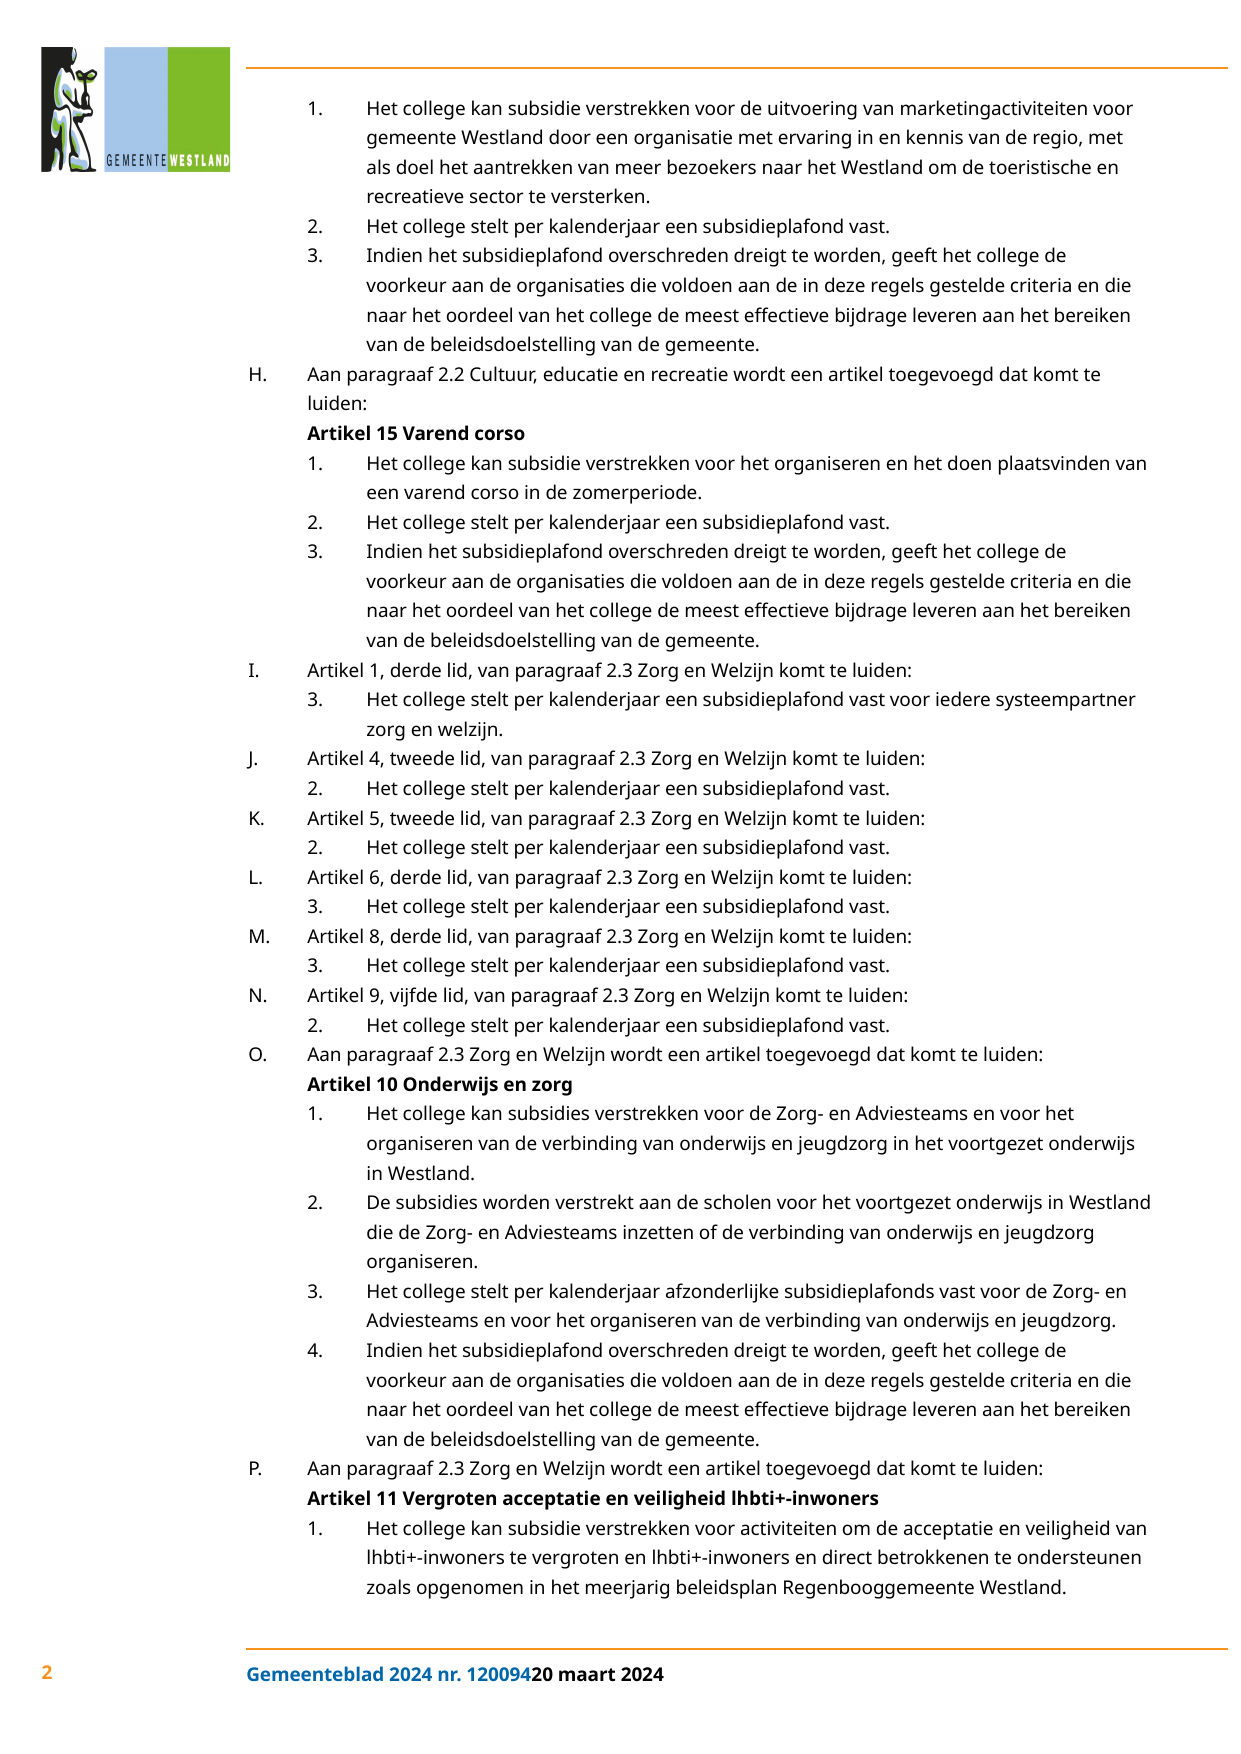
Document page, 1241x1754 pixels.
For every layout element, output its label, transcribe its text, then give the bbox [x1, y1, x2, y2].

list Het college stelt per kalenderjaar een subsidieplafond vast. [307, 509, 1152, 535]
list Aan paragraaf 2.3 Zorg en Welzijn wordt een artikel toegevoegd dat komt te luiden: [248, 1041, 1152, 1067]
list Artikel 15 Varend corso [248, 420, 1152, 446]
list Indien het subsidieplafond overschreden dreigt te worden, geeft het college de voorkeur aan de organisaties die voldoen aan de in deze regels gestelde criteria en die naar het oordeel van het college de meest effectieve bijdrage leveren aan het bereiken van de beleidsdoelstelling van de gemeente. [307, 538, 1152, 653]
list De subsidies worden verstrekt aan de scholen voor het voortgezet onderwijs in Westland die de Zorg- en Adviesteams inzetten of de verbinding van onderwijs en jeugdzorg organiseren. [307, 1189, 1152, 1274]
list Artikel 8, derde lid, van paragraaf 2.3 Zorg en Welzijn komt te luiden: [248, 923, 1152, 949]
list Aan paragraaf 2.3 Zorg en Welzijn wordt een artikel toegevoegd dat komt te luiden: [248, 1456, 1152, 1481]
list Het college stelt per kalenderjaar een subsidieplafond vast. [307, 775, 1152, 801]
list Het college kan subsidie verstrekken voor activiteiten om de acceptatie en veiligheid van lhbti+-inwoners te vergroten en lhbti+-inwoners en direct betrokkenen te ondersteunen zoals opgenomen in het meerjarig beleidsplan Regenbooggemeente Westland. [307, 1515, 1152, 1600]
list Het college stelt per kalenderjaar een subsidieplafond vast. [307, 893, 1152, 919]
list Indien het subsidieplafond overschreden dreigt te worden, geeft het college de voorkeur aan de organisaties die voldoen aan de in deze regels gestelde criteria en die naar het oordeel van het college de meest effectieve bijdrage leveren aan het bereiken van de beleidsdoelstelling van de gemeente. [307, 243, 1152, 357]
list Indien het subsidieplafond overschreden dreigt te worden, geeft het college de voorkeur aan de organisaties die voldoen aan de in deze regels gestelde criteria en die naar het oordeel van het college de meest effectieve bijdrage leveren aan het bereiken van de beleidsdoelstelling van de gemeente. [307, 1337, 1152, 1452]
list Het college stelt per kalenderjaar een subsidieplafond vast. [307, 953, 1152, 978]
list Het college stelt per kalenderjaar een subsidieplafond vast. [307, 1012, 1152, 1038]
list Het college stelt per kalenderjaar een subsidieplafond vast. [307, 213, 1152, 239]
list Het college stelt per kalenderjaar afzonderlijke subsidieplafonds vast voor de Zorg- en Adviesteams en voor het organiseren van de verbinding van onderwijs en jeugdzorg. [307, 1278, 1152, 1333]
list Artikel 9, vijfde lid, van paragraaf 2.3 Zorg en Welzijn komt te luiden: [248, 982, 1152, 1008]
list Artikel 11 Vergroten acceptatie en veiligheid lhbti+-inwoners [248, 1485, 1152, 1511]
list Aan paragraaf 2.2 Cultuur, educatie en recreatie wordt een artikel toegevoegd dat komt te luiden: [248, 361, 1152, 416]
list Het college stelt per kalenderjaar een subsidieplafond vast. [307, 834, 1152, 860]
list Artikel 1, derde lid, van paragraaf 2.3 Zorg en Welzijn komt te luiden: [248, 657, 1152, 683]
list Het college kan subsidie verstrekken voor de uitvoering van marketingactiviteiten voor gemeente Westland door een organisatie met ervaring in en kennis van de regio, met als doel het aantrekken van meer bezoekers naar het Westland om de toeristische en recreatieve sector te versterken. [307, 95, 1152, 209]
list Het college stelt per kalenderjaar een subsidieplafond vast voor iedere systeempartner zorg en welzijn. [307, 686, 1152, 742]
picture [41, 47, 231, 172]
list Artikel 6, derde lid, van paragraaf 2.3 Zorg en Welzijn komt te luiden: [248, 864, 1152, 890]
list Artikel 10 Onderwijs en zorg [248, 1071, 1152, 1097]
list Het college kan subsidie verstrekken voor het organiseren en het doen plaatsvinden van een varend corso in de zomerperiode. [307, 450, 1152, 505]
list Artikel 4, tweede lid, van paragraaf 2.3 Zorg en Welzijn komt te luiden: [248, 746, 1152, 771]
list Artikel 5, tweede lid, van paragraaf 2.3 Zorg en Welzijn komt te luiden: [248, 805, 1152, 831]
list Het college kan subsidies verstrekken voor de Zorg- en Adviesteams en voor het organiseren van de verbinding van onderwijs en jeugdzorg in het voortgezet onderwijs in Westland. [307, 1101, 1152, 1186]
